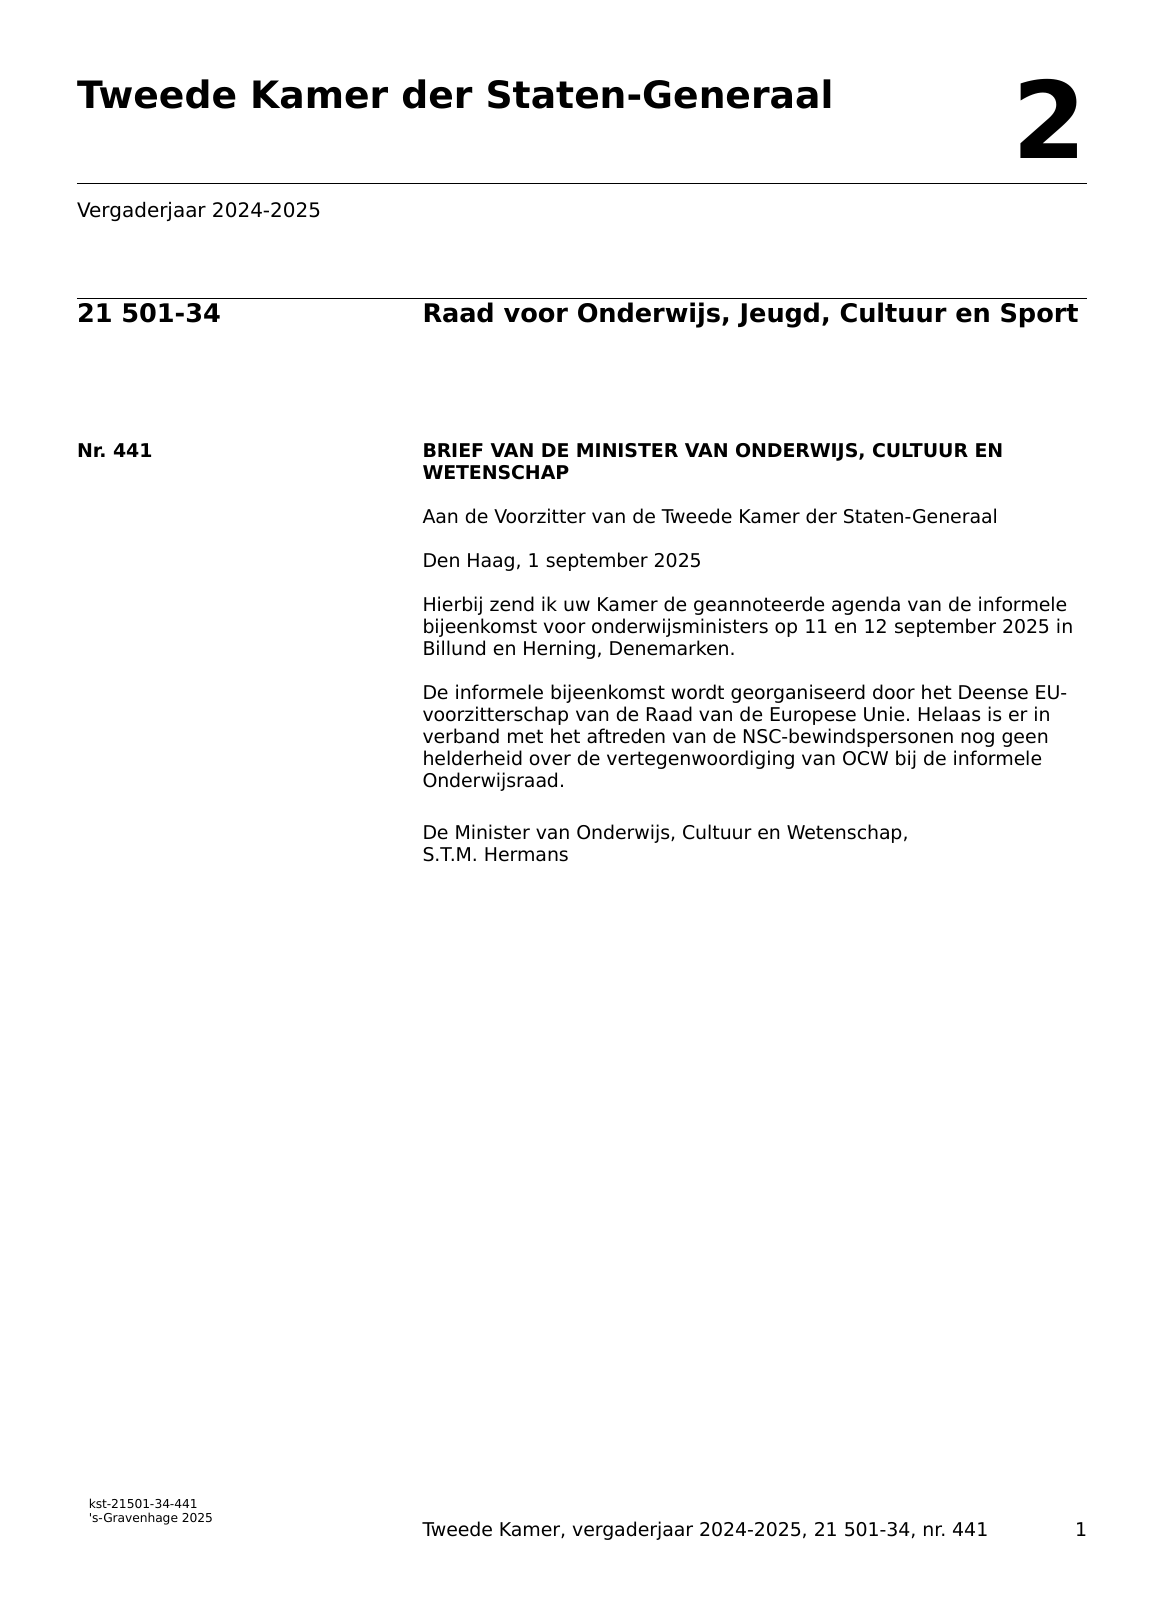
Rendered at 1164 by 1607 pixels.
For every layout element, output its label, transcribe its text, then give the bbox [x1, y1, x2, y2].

text Hierbij zend ik uw Kamer de geannoteerde agenda van de informele bijeenkomst voor onderwijsministers op 11 en 12 september 2025 in Billund en Herning, Denemarken. [422, 594, 1087, 660]
text De informele bijeenkomst wordt georganiseerd door het Deense EU-voorzitterschap van de Raad van de Europese Unie. Helaas is er in verband met het aftreden van de NSC-bewindspersonen nog geen helderheid over de vertegenwoordiging van OCW bij de informele Onderwijsraad. [422, 682, 1087, 792]
table_header Tweede Kamer der Staten-Generaal [77, 59, 886, 183]
text 's-Gravenhage 2025 [88, 1511, 323, 1525]
text De Minister van Onderwijs, Cultuur en Wetenschap, S.T.M. Hermans [422, 822, 1087, 866]
subtitle 21 501-34 Raad voor Onderwijs, Jeugd, Cultuur en Sport [77, 299, 1087, 329]
table_cell Vergaderjaar 2024-2025 [77, 184, 1087, 298]
text Aan de Voorzitter van de Tweede Kamer der Staten-Generaal [422, 506, 1087, 528]
text kst-21501-34-441 [88, 1497, 323, 1511]
text Den Haag, 1 september 2025 [422, 550, 1087, 572]
table_header 2 [886, 59, 1087, 183]
subtitle Nr. 441 BRIEF VAN DE MINISTER VAN ONDERWIJS, CULTUUR EN WETENSCHAP [77, 440, 1087, 484]
